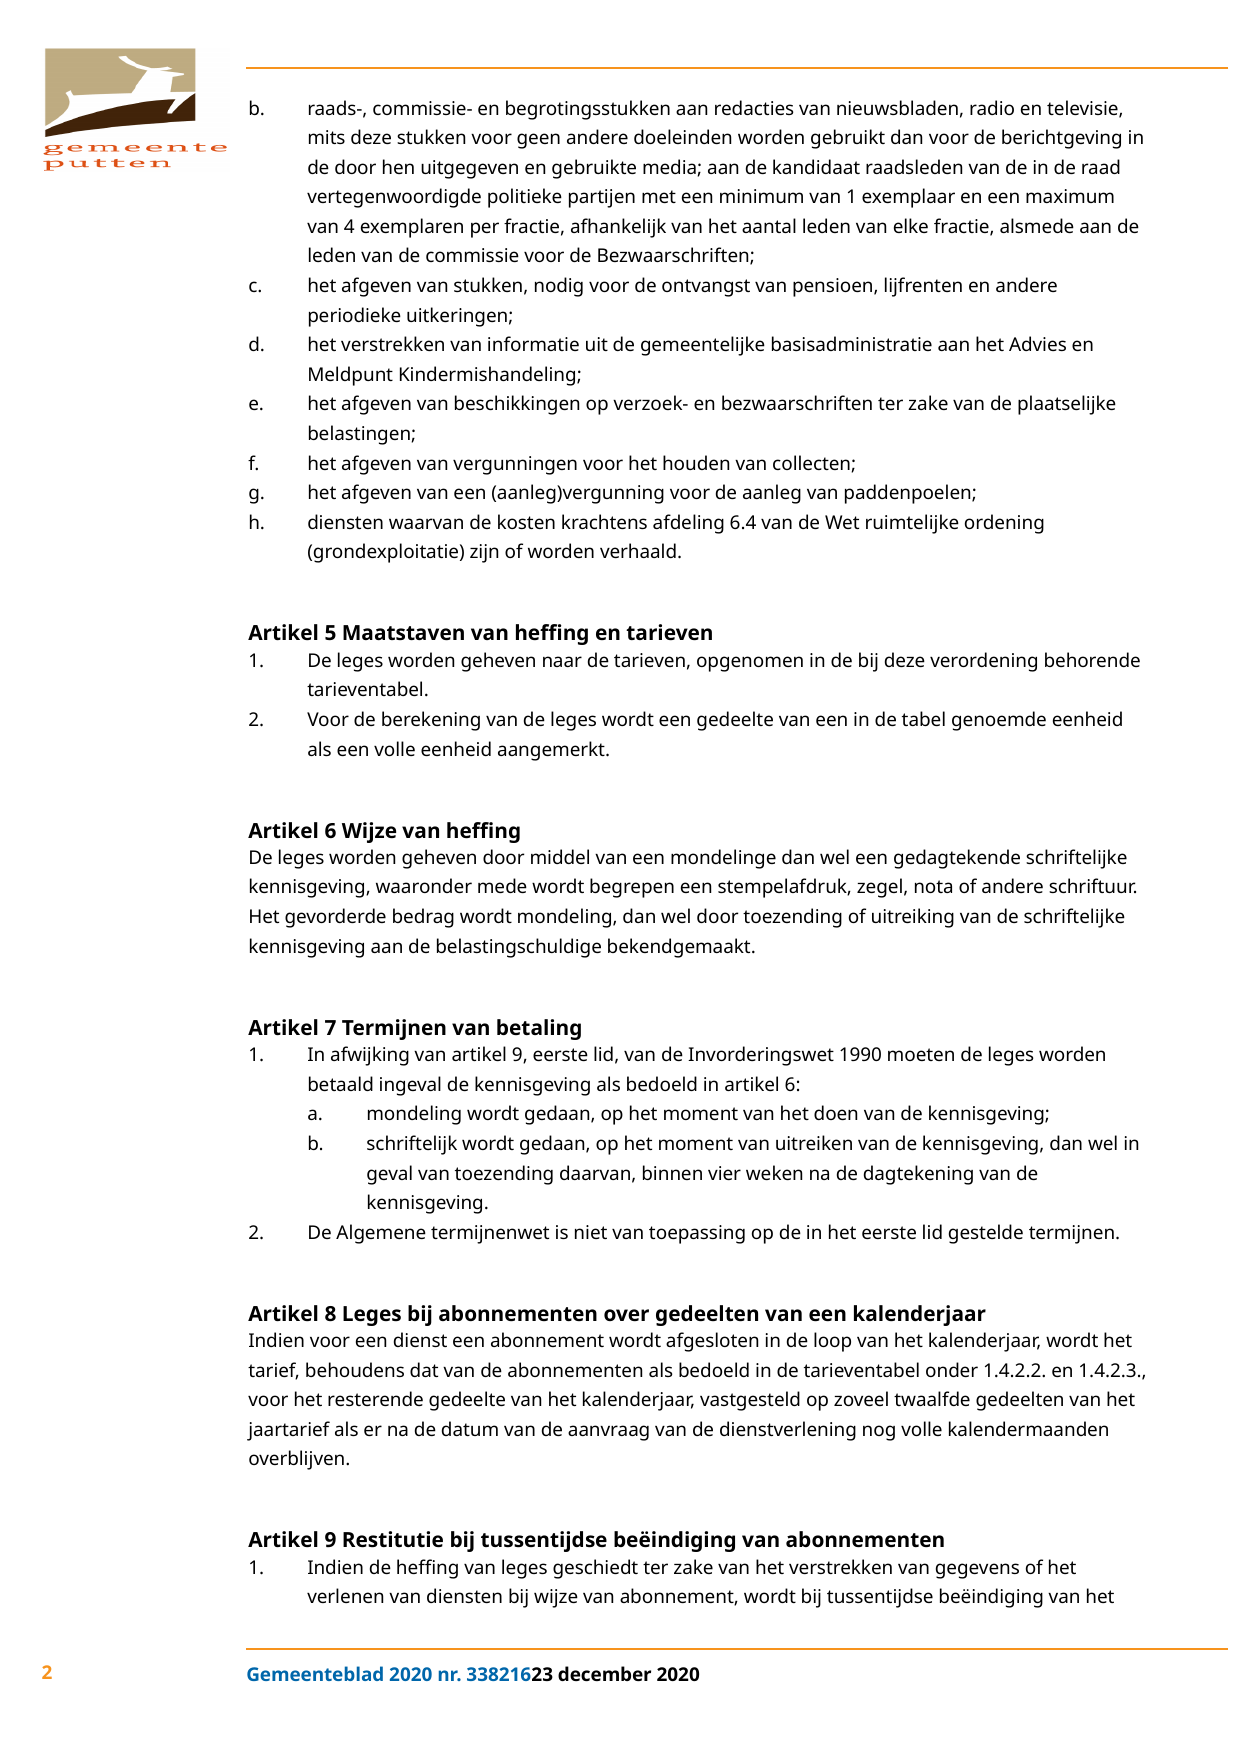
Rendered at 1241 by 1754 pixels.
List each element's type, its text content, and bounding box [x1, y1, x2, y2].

list Voor de berekening van de leges wordt een gedeelte van een in de tabel genoemde eenheid als een volle eenheid aangemerkt. [248, 706, 1152, 761]
list In afwijking van artikel 9, eerste lid, van de Invorderingswet 1990 moeten de leges worden betaald ingeval de kennisgeving als bedoeld in artikel 6: [248, 1041, 1152, 1097]
list het afgeven van een (aanleg)vergunning voor de aanleg van paddenpoelen; [248, 479, 1152, 505]
list De Algemene termijnenwet is niet van toepassing op de in het eerste lid gestelde termijnen. [248, 1219, 1152, 1244]
text Artikel 5 Maatstaven van heffing en tarieven [248, 618, 1152, 647]
list mondeling wordt gedaan, op het moment van het doen van de kennisgeving; [307, 1101, 1152, 1126]
list Indien de heffing van leges geschiedt ter zake van het verstrekken van gegevens of het verlenen van diensten bij wijze van abonnement, wordt bij tussentijdse beëindiging van het [248, 1554, 1152, 1609]
list het afgeven van stukken, nodig voor de ontvangst van pensioen, lijfrenten en andere periodieke uitkeringen; [248, 272, 1152, 328]
list het afgeven van vergunningen voor het houden van collecten; [248, 450, 1152, 476]
list raads-, commissie- en begrotingsstukken aan redacties van nieuwsbladen, radio en televisie, mits deze stukken voor geen andere doeleinden worden gebruikt dan voor de berichtgeving in de door hen uitgegeven en gebruikte media; aan de kandidaat raadsleden van de in de raad vertegenwoordigde politieke partijen met een minimum van 1 exemplaar en een maximum van 4 exemplaren per fractie, afhankelijk van het aantal leden van elke fractie, alsmede aan de leden van de commissie voor de Bezwaarschriften; [248, 95, 1152, 268]
list het afgeven van beschikkingen op verzoek- en bezwaarschriften ter zake van de plaatselijke belastingen; [248, 391, 1152, 446]
text Artikel 8 Leges bij abonnementen over gedeelten van een kalenderjaar [248, 1299, 1152, 1327]
text Artikel 6 Wijze van heffing [248, 816, 1152, 844]
list diensten waarvan de kosten krachtens afdeling 6.4 van de Wet ruimtelijke ordening (grondexploitatie) zijn of worden verhaald. [248, 509, 1152, 564]
text Artikel 7 Termijnen van betaling [248, 1013, 1152, 1041]
list het verstrekken van informatie uit de gemeentelijke basisadministratie aan het Advies en Meldpunt Kindermishandeling; [248, 331, 1152, 387]
picture [41, 47, 231, 172]
list De leges worden geheven naar de tarieven, opgenomen in de bij deze verordening behorende tarieventabel. [248, 647, 1152, 702]
list schriftelijk wordt gedaan, op het moment van uitreiken van de kennisgeving, dan wel in geval van toezending daarvan, binnen vier weken na de dagtekening van de kennisgeving. [307, 1130, 1152, 1215]
text Indien voor een dienst een abonnement wordt afgesloten in de loop van het kalenderjaar, wordt het tarief, behoudens dat van de abonnementen als bedoeld in de tarieventabel onder 1.4.2.2. en 1.4.2.3., voor het resterende gedeelte van het kalenderjaar, vastgesteld op zoveel twaalfde gedeelten van het jaartarief als er na de datum van de aanvraag van de dienstverlening nog volle kalendermaanden overblijven. [248, 1327, 1152, 1471]
text De leges worden geheven door middel van een mondelinge dan wel een gedagtekende schriftelijke kennisgeving, waaronder mede wordt begrepen een stempelafdruk, zegel, nota of andere schriftuur. Het gevorderde bedrag wordt mondeling, dan wel door toezending of uitreiking van de schriftelijke kennisgeving aan de belastingschuldige bekendgemaakt. [248, 844, 1152, 959]
text Artikel 9 Restitutie bij tussentijdse beëindiging van abonnementen [248, 1526, 1152, 1554]
